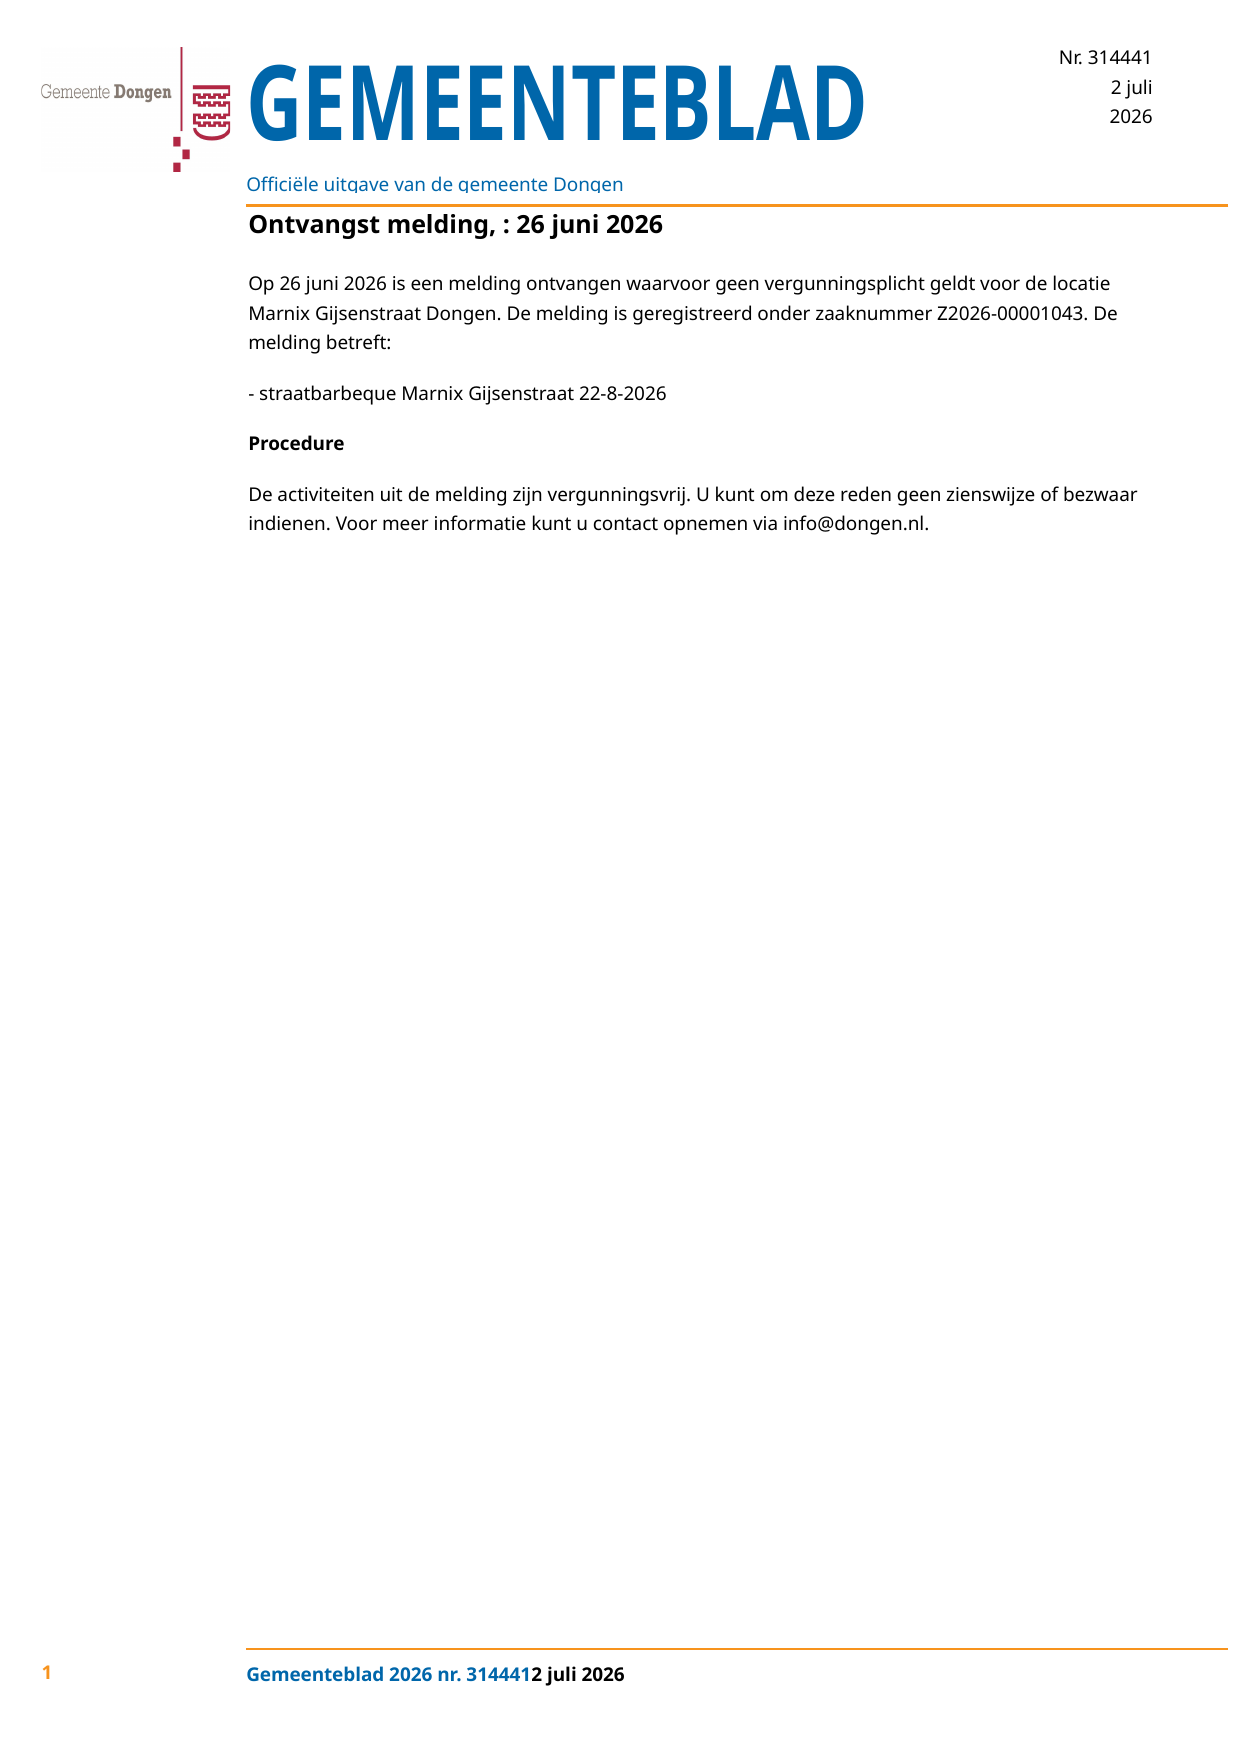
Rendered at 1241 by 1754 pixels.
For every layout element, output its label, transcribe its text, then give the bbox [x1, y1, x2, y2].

picture [41, 47, 231, 172]
text Op 26 juni 2026 is een melding ontvangen waarvoor geen vergunningsplicht geldt voor de locatie Marnix Gijsenstraat Dongen. De melding is geregistreerd onder zaaknummer Z2026-00001043. De melding betreft: [248, 270, 1152, 355]
text De activiteiten uit de melding zijn vergunningsvrij. U kunt om deze reden geen zienswijze of bezwaar indienen. Voor meer informatie kunt u contact opnemen via info@dongen.nl. [248, 481, 1152, 536]
text Procedure [248, 430, 1152, 456]
text Ontvangst melding, : 26 juni 2026 [248, 207, 1152, 241]
text - straatbarbeque Marnix Gijsenstraat 22-8-2026 [248, 380, 1152, 406]
